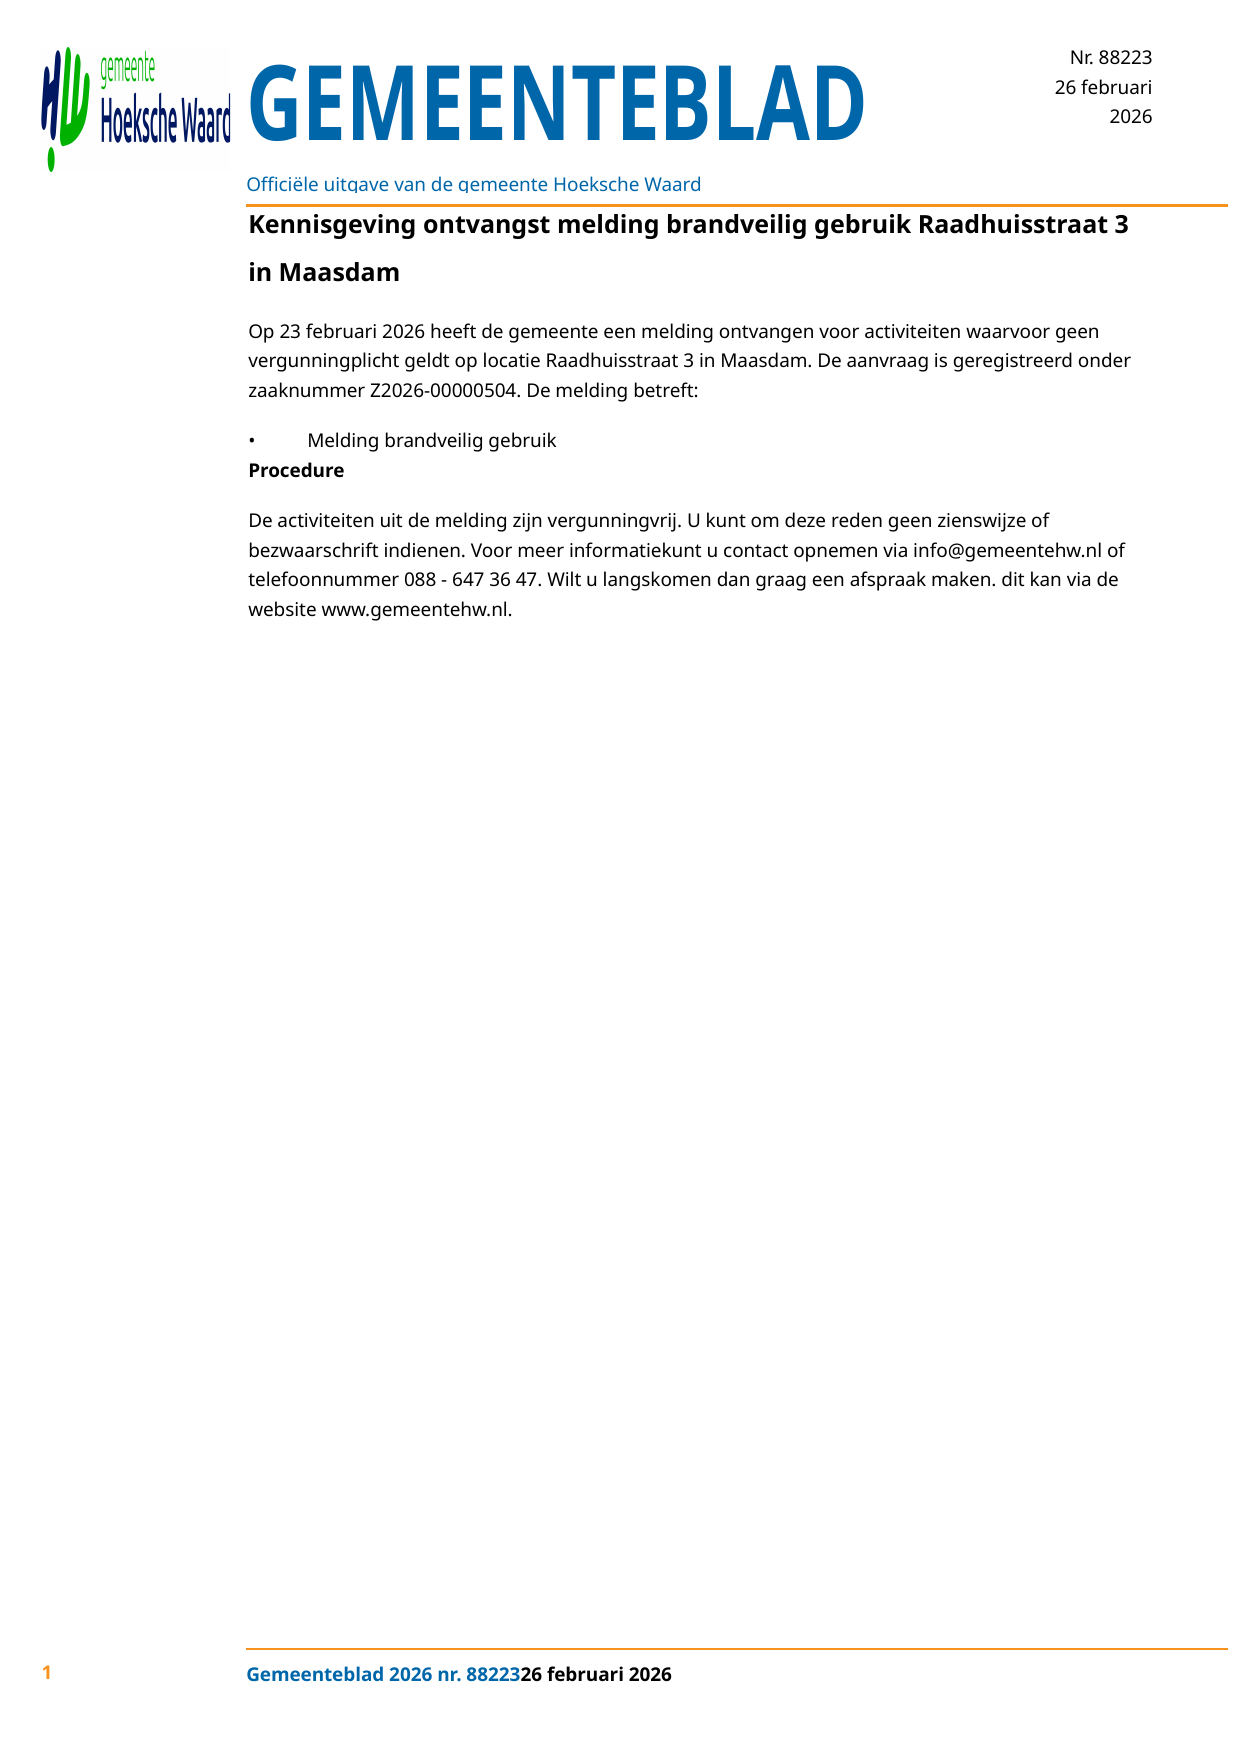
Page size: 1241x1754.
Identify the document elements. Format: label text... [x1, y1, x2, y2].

text Kennisgeving ontvangst melding brandveilig gebruik Raadhuisstraat 3 in Maasdam [248, 207, 1152, 288]
text Procedure [248, 457, 1152, 483]
list Melding brandveilig gebruik [248, 427, 1152, 453]
text De activiteiten uit de melding zijn vergunningvrij. U kunt om deze reden geen zienswijze of bezwaarschrift indienen. Voor meer informatiekunt u contact opnemen via info@gemeentehw.nl of telefoonnummer 088 - 647 36 47. Wilt u langskomen dan graag een afspraak maken. dit kan via de website www.gemeentehw.nl. [248, 507, 1152, 622]
picture [41, 47, 231, 172]
text Op 23 februari 2026 heeft de gemeente een melding ontvangen voor activiteiten waarvoor geen vergunningplicht geldt op locatie Raadhuisstraat 3 in Maasdam. De aanvraag is geregistreerd onder zaaknummer Z2026-00000504. De melding betreft: [248, 318, 1152, 403]
